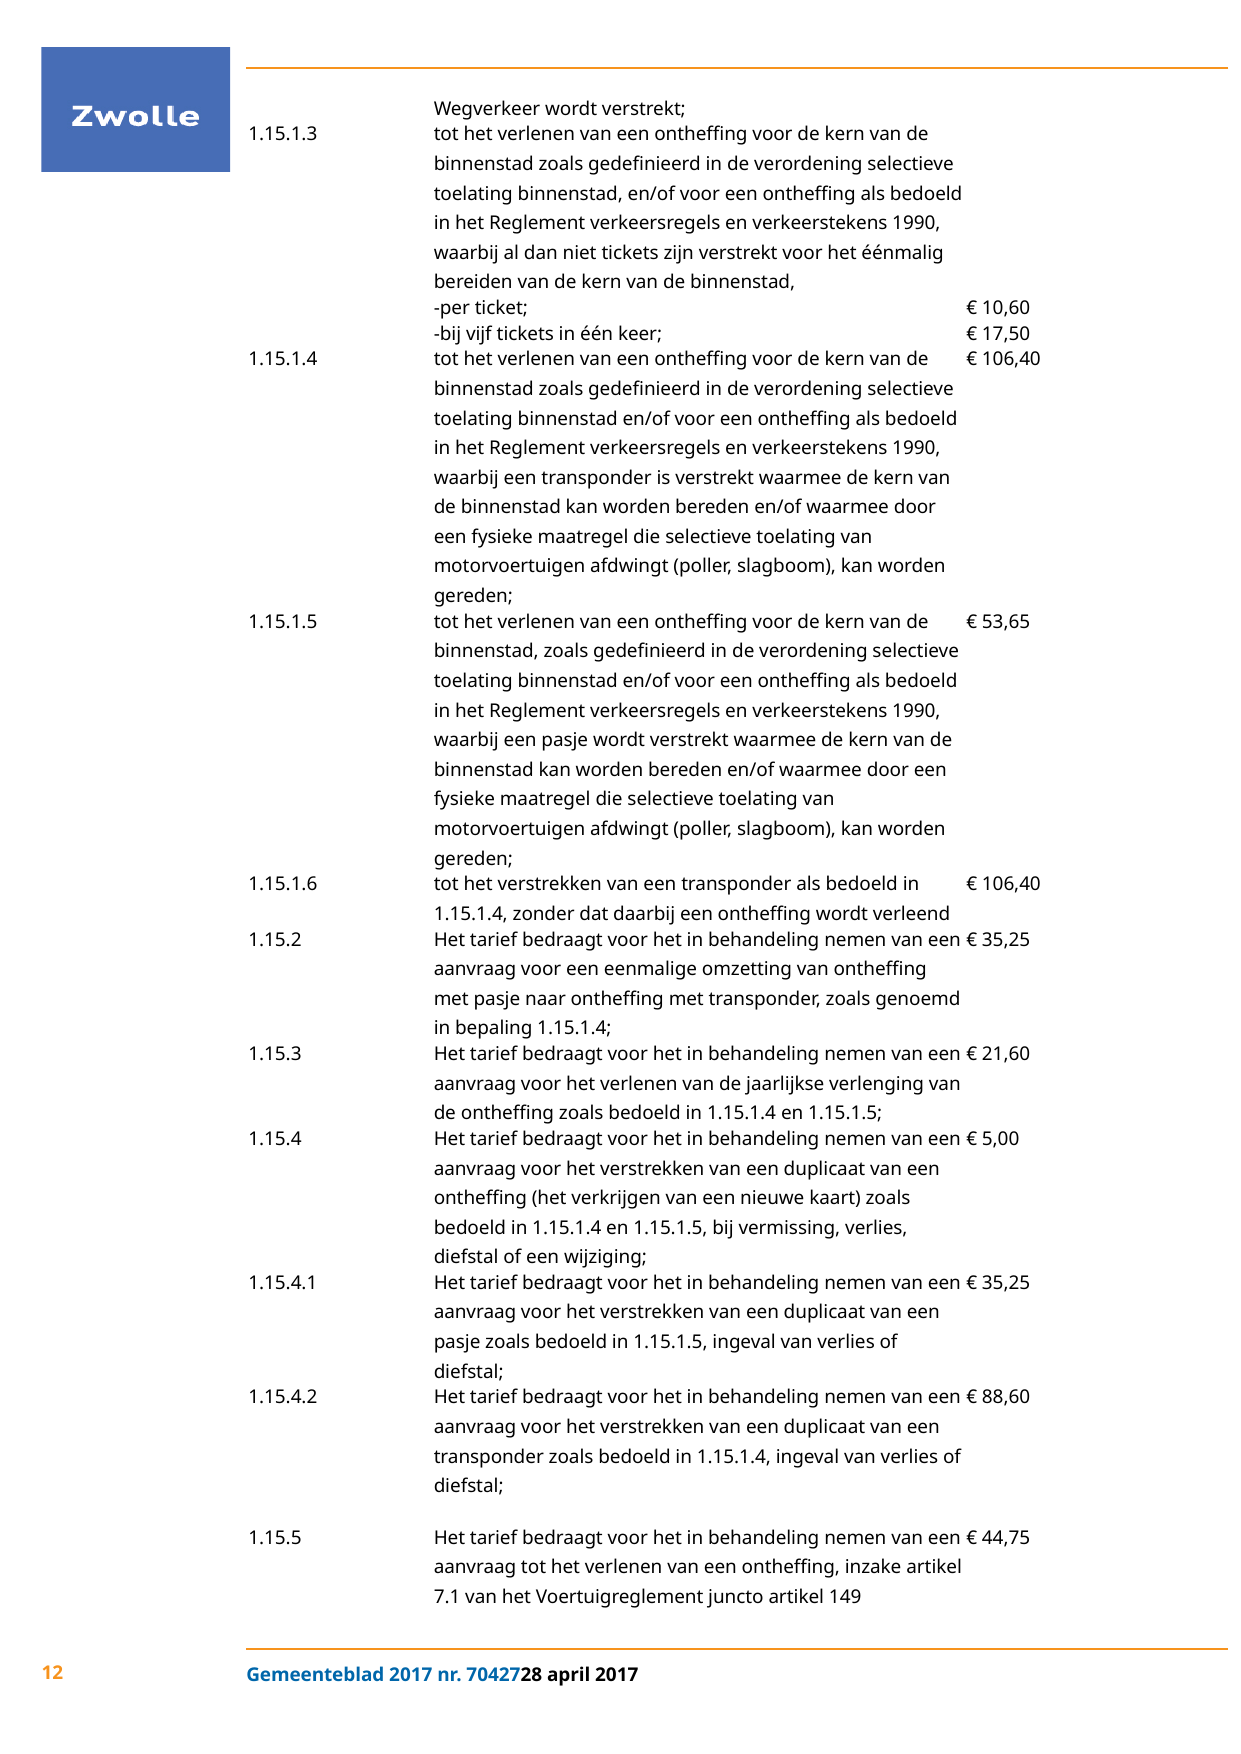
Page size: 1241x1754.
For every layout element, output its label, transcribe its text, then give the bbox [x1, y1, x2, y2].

table_cell [966, 1498, 1152, 1524]
table_cell 1.15.2 [248, 926, 433, 1040]
table_cell Het tarief bedraagt voor het in behandeling nemen van een aanvraag voor een eenmalige omzetting van ontheffing met pasje naar ontheffing met transponder, zoals genoemd in bepaling 1.15.1.4; [434, 926, 966, 1040]
table_cell € 88,60 [966, 1384, 1152, 1498]
table_cell € 53,65 [966, 608, 1152, 870]
table_cell € 35,25 [966, 926, 1152, 1040]
table_cell Het tarief bedraagt voor het in behandeling nemen van een aanvraag voor het verstrekken van een duplicaat van een transponder zoals bedoeld in 1.15.1.4, ingeval van verlies of diefstal; [434, 1384, 966, 1498]
table_cell tot het verlenen van een ontheffing voor de kern van de binnenstad zoals gedefinieerd in de verordening selectieve toelating binnenstad en/of voor een ontheffing als bedoeld in het Reglement verkeersregels en verkeerstekens 1990, waarbij een transponder is verstrekt waarmee de kern van de binnenstad kan worden bereden en/of waarmee door een fysieke maatregel die selectieve toelating van motorvoertuigen afdwingt (poller, slagboom), kan worden gereden; [434, 346, 966, 608]
picture [41, 47, 231, 172]
table_cell tot het verlenen van een ontheffing voor de kern van de binnenstad, zoals gedefinieerd in de verordening selectieve toelating binnenstad en/of voor een ontheffing als bedoeld in het Reglement verkeersregels en verkeerstekens 1990, waarbij een pasje wordt verstrekt waarmee de kern van de binnenstad kan worden bereden en/of waarmee door een fysieke maatregel die selectieve toelating van motorvoertuigen afdwingt (poller, slagboom), kan worden gereden; [434, 608, 966, 870]
table_cell [248, 95, 433, 121]
table_cell € 106,40 [966, 346, 1152, 608]
table_cell [248, 294, 433, 320]
table_cell 1.15.1.4 [248, 346, 433, 608]
table_cell -bij vijf tickets in één keer; [434, 320, 966, 346]
table_cell 1.15.5 [248, 1524, 433, 1609]
table_cell tot het verstrekken van een transponder als bedoeld in 1.15.1.4, zonder dat daarbij een ontheffing wordt verleend [434, 870, 966, 926]
table_cell 1.15.1.5 [248, 608, 433, 870]
table_cell [248, 1498, 433, 1524]
table_cell Wegverkeer wordt verstrekt; [434, 95, 966, 121]
table_cell € 44,75 [966, 1524, 1152, 1609]
table_cell [248, 320, 433, 346]
table_cell [966, 121, 1152, 294]
table_cell Het tarief bedraagt voor het in behandeling nemen van een aanvraag voor het verstrekken van een duplicaat van een pasje zoals bedoeld in 1.15.1.5, ingeval van verlies of diefstal; [434, 1269, 966, 1384]
table_cell € 5,00 [966, 1125, 1152, 1269]
table_cell 1.15.1.3 [248, 121, 433, 294]
table_cell € 21,60 [966, 1040, 1152, 1125]
table_cell -per ticket; [434, 294, 966, 320]
table_cell Het tarief bedraagt voor het in behandeling nemen van een aanvraag tot het verlenen van een ontheffing, inzake artikel 7.1 van het Voertuigreglement juncto artikel 149 [434, 1524, 966, 1609]
table_cell 1.15.4.1 [248, 1269, 433, 1384]
table_cell Het tarief bedraagt voor het in behandeling nemen van een aanvraag voor het verlenen van de jaarlijkse verlenging van de ontheffing zoals bedoeld in 1.15.1.4 en 1.15.1.5; [434, 1040, 966, 1125]
table_cell [966, 95, 1152, 121]
table_cell € 17,50 [966, 320, 1152, 346]
table_cell 1.15.3 [248, 1040, 433, 1125]
table_cell 1.15.1.6 [248, 870, 433, 926]
table_cell Het tarief bedraagt voor het in behandeling nemen van een aanvraag voor het verstrekken van een duplicaat van een ontheffing (het verkrijgen van een nieuwe kaart) zoals bedoeld in 1.15.1.4 en 1.15.1.5, bij vermissing, verlies, diefstal of een wijziging; [434, 1125, 966, 1269]
table_cell € 106,40 [966, 870, 1152, 926]
table_cell 1.15.4.2 [248, 1384, 433, 1498]
table_cell tot het verlenen van een ontheffing voor de kern van de binnenstad zoals gedefinieerd in de verordening selectieve toelating binnenstad, en/of voor een ontheffing als bedoeld in het Reglement verkeersregels en verkeerstekens 1990, waarbij al dan niet tickets zijn verstrekt voor het éénmalig bereiden van de kern van de binnenstad, [434, 121, 966, 294]
table_cell 1.15.4 [248, 1125, 433, 1269]
table_cell € 10,60 [966, 294, 1152, 320]
table_cell [434, 1498, 966, 1524]
table_cell € 35,25 [966, 1269, 1152, 1384]
